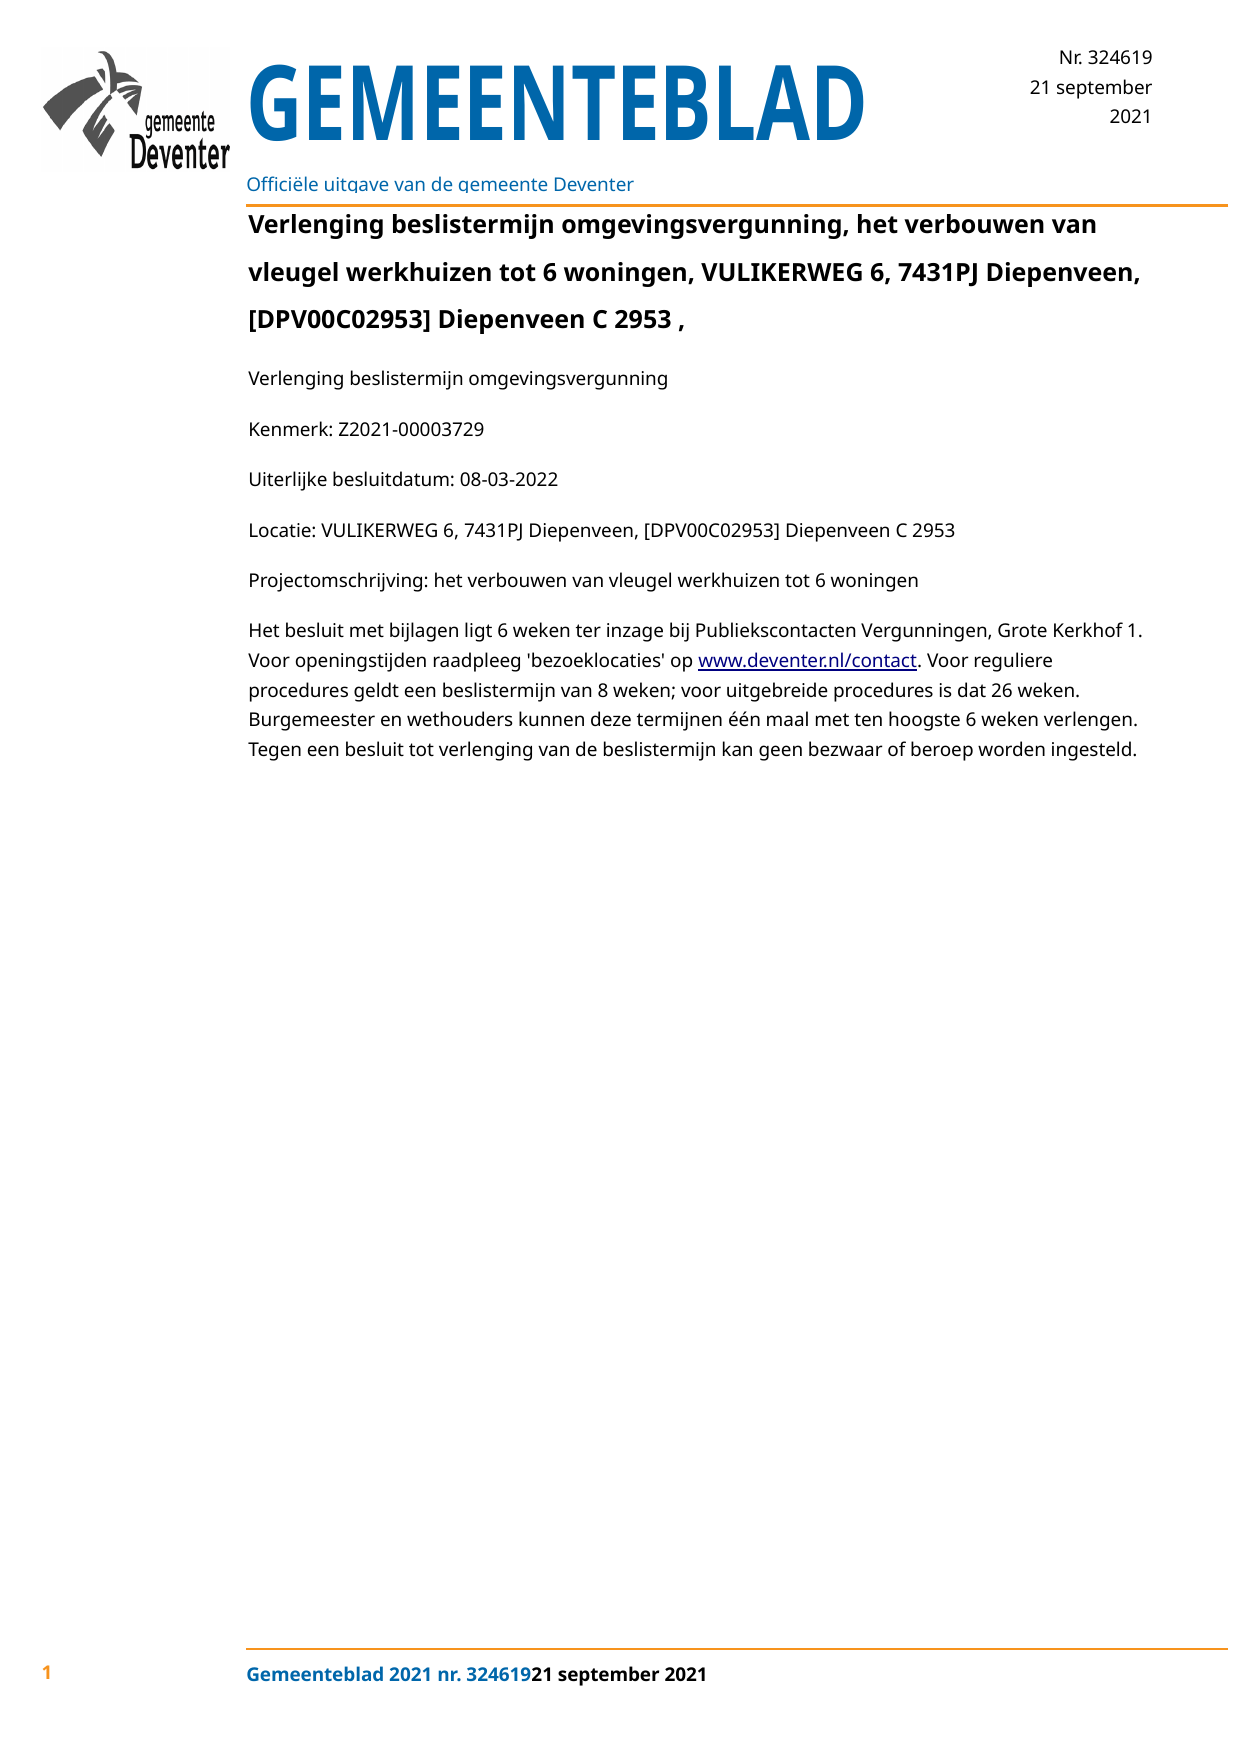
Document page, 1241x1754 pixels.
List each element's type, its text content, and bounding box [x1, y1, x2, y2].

text Kenmerk: Z2021-00003729 [248, 416, 1152, 442]
text Verlenging beslistermijn omgevingsvergunning [248, 366, 1152, 391]
text Locatie: VULIKERWEG 6, 7431PJ Diepenveen, [DPV00C02953] Diepenveen C 2953 [248, 517, 1152, 542]
picture [41, 47, 231, 172]
text Uiterlijke besluitdatum: 08-03-2022 [248, 466, 1152, 492]
text Verlenging beslistermijn omgevingsvergunning, het verbouwen van vleugel werkhuizen tot 6 woningen, VULIKERWEG 6, 7431PJ Diepenveen, [DPV00C02953] Diepenveen C 2953 , [248, 207, 1152, 336]
text Projectomschrijving: het verbouwen van vleugel werkhuizen tot 6 woningen [248, 567, 1152, 593]
text Het besluit met bijlagen ligt 6 weken ter inzage bij Publiekscontacten Vergunningen, Grote Kerkhof 1. Voor openingstijden raadpleeg 'bezoeklocaties' op www.deventer.nl/contact. Voor reguliere procedures geldt een beslistermijn van 8 weken; voor uitgebreide procedures is dat 26 weken. Burgemeester en wethouders kunnen deze termijnen één maal met ten hoogste 6 weken verlengen. Tegen een besluit tot verlenging van de beslistermijn kan geen bezwaar of beroep worden ingesteld. [248, 618, 1152, 762]
